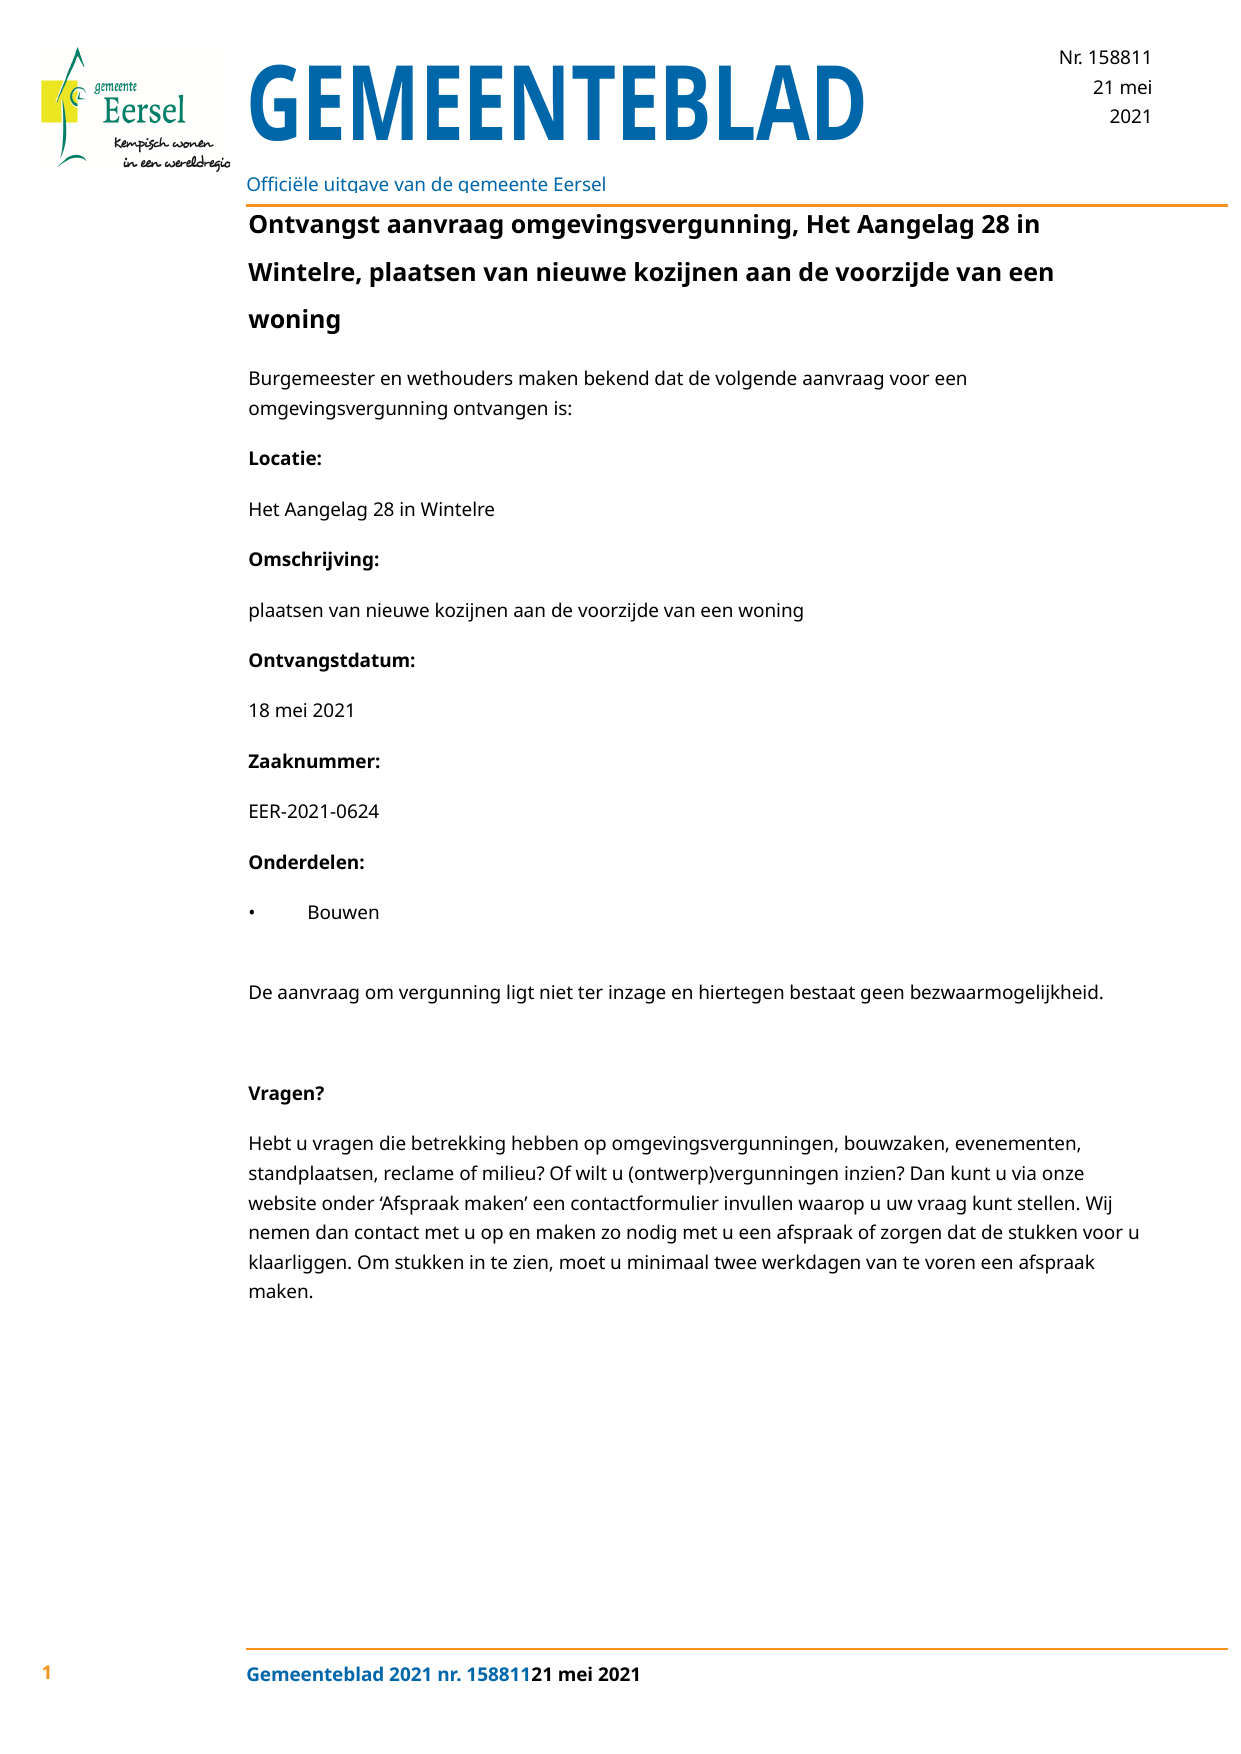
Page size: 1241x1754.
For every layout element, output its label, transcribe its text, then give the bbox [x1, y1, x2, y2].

text Ontvangst aanvraag omgevingsvergunning, Het Aangelag 28 in Wintelre, plaatsen van nieuwe kozijnen aan de voorzijde van een woning [248, 207, 1152, 336]
text Omschrijving: [248, 546, 1152, 572]
text EER-2021-0624 [248, 798, 1152, 824]
list Bouwen [248, 899, 1152, 925]
picture [41, 47, 231, 172]
text Vragen? [248, 1080, 1152, 1106]
text plaatsen van nieuwe kozijnen aan de voorzijde van een woning [248, 597, 1152, 622]
text Het Aangelag 28 in Wintelre [248, 496, 1152, 522]
text Locatie: [248, 446, 1152, 471]
text Zaaknummer: [248, 748, 1152, 774]
text Ontvangstdatum: [248, 647, 1152, 673]
text 18 mei 2021 [248, 698, 1152, 723]
text De aanvraag om vergunning ligt niet ter inzage en hiertegen bestaat geen bezwaarmogelijkheid. [248, 979, 1152, 1005]
text Onderdelen: [248, 849, 1152, 874]
text Burgemeester en wethouders maken bekend dat de volgende aanvraag voor een omgevingsvergunning ontvangen is: [248, 366, 1152, 421]
text Hebt u vragen die betrekking hebben op omgevingsvergunningen, bouwzaken, evenementen, standplaatsen, reclame of milieu? Of wilt u (ontwerp)vergunningen inzien? Dan kunt u via onze website onder ‘Afspraak maken’ een contactformulier invullen waarop u uw vraag kunt stellen. Wij nemen dan contact met u op en maken zo nodig met u een afspraak of zorgen dat de stukken voor u klaarliggen. Om stukken in te zien, moet u minimaal twee werkdagen van te voren een afspraak maken. [248, 1131, 1152, 1304]
